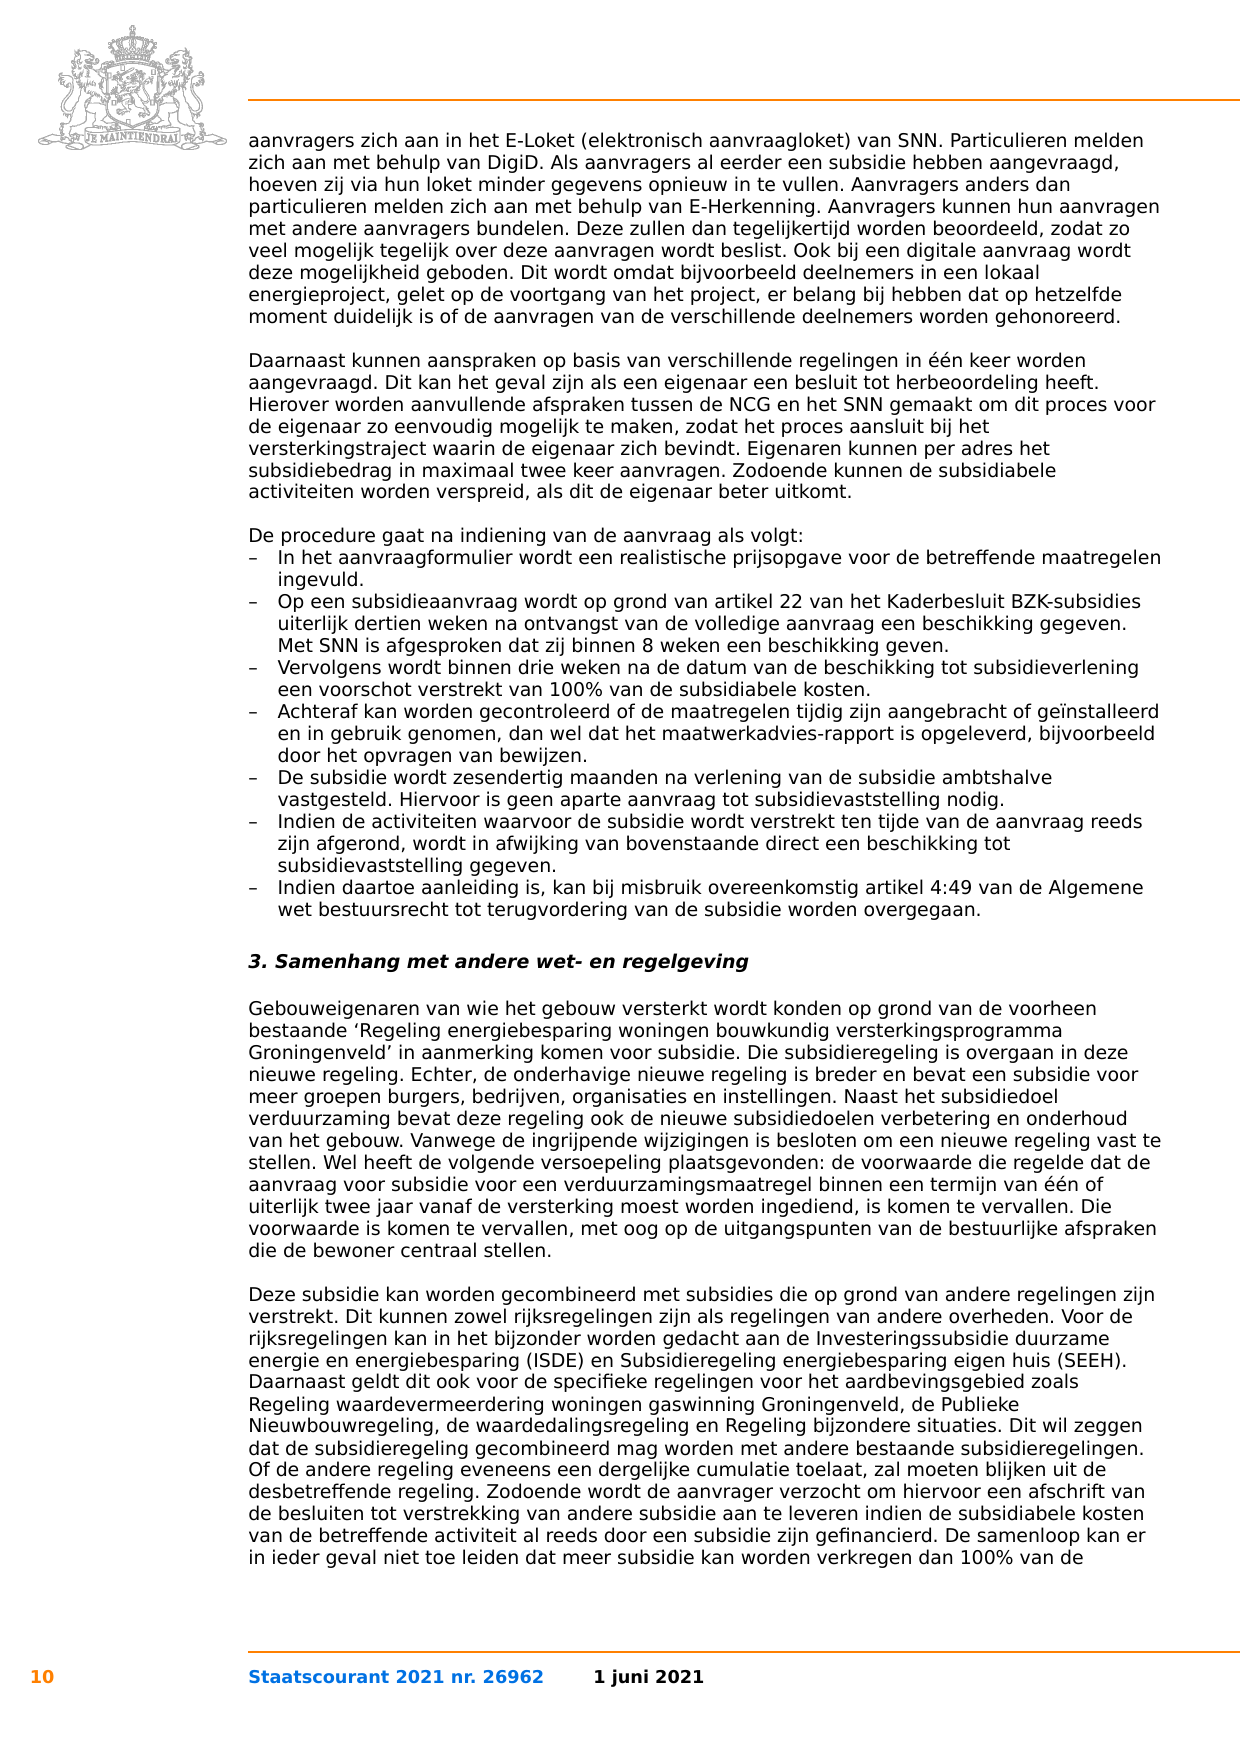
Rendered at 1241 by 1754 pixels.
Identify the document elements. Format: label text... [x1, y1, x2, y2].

text – In het aanvraagformulier wordt een realistische prijsopgave voor de betreffende maatregelen ingevuld. [248, 547, 1163, 591]
text Deze subsidie kan worden gecombineerd met subsidies die op grond van andere regelingen zijn verstrekt. Dit kunnen zowel rijksregelingen zijn als regelingen van andere overheden. Voor de rijksregelingen kan in het bijzonder worden gedacht aan de Investeringssubsidie duurzame energie en energiebesparing (ISDE) en Subsidieregeling energiebesparing eigen huis (SEEH). Daarnaast geldt dit ook voor de specifieke regelingen voor het aardbevingsgebied zoals Regeling waardevermeerdering woningen gaswinning Groningenveld, de Publieke Nieuwbouwregeling, de waardedalingsregeling en Regeling bijzondere situaties. Dit wil zeggen dat de subsidieregeling gecombineerd mag worden met andere bestaande subsidieregelingen. Of de andere regeling eveneens een dergelijke cumulatie toelaat, zal moeten blijken uit de desbetreffende regeling. Zodoende wordt de aanvrager verzocht om hiervoor een afschrift van de besluiten tot verstrekking van andere subsidie aan te leveren indien de subsidiabele kosten van de betreffende activiteit al reeds door een subsidie zijn gefinancierd. De samenloop kan er in ieder geval niet toe leiden dat meer subsidie kan worden verkregen dan 100% van de [248, 1283, 1163, 1569]
text – Vervolgens wordt binnen drie weken na de datum van de beschikking tot subsidieverlening een voorschot verstrekt van 100% van de subsidiabele kosten. [248, 657, 1163, 701]
text – Achteraf kan worden gecontroleerd of de maatregelen tijdig zijn aangebracht of geïnstalleerd en in gebruik genomen, dan wel dat het maatwerkadvies-rapport is opgeleverd, bijvoorbeeld door het opvragen van bewijzen. [248, 701, 1163, 767]
text – Indien de activiteiten waarvoor de subsidie wordt verstrekt ten tijde van de aanvraag reeds zijn afgerond, wordt in afwijking van bovenstaande direct een beschikking tot subsidievaststelling gegeven. [248, 811, 1163, 877]
text Daarnaast kunnen aanspraken op basis van verschillende regelingen in één keer worden aangevraagd. Dit kan het geval zijn als een eigenaar een besluit tot herbeoordeling heeft. Hierover worden aanvullende afspraken tussen de NCG en het SNN gemaakt om dit proces voor de eigenaar zo eenvoudig mogelijk te maken, zodat het proces aansluit bij het versterkingstraject waarin de eigenaar zich bevindt. Eigenaren kunnen per adres het subsidiebedrag in maximaal twee keer aanvragen. Zodoende kunnen de subsidiabele activiteiten worden verspreid, als dit de eigenaar beter uitkomt. [248, 349, 1163, 503]
text Gebouweigenaren van wie het gebouw versterkt wordt konden op grond van de voorheen bestaande ‘Regeling energiebesparing woningen bouwkundig versterkingsprogramma Groningenveld’ in aanmerking komen voor subsidie. Die subsidieregeling is overgaan in deze nieuwe regeling. Echter, de onderhavige nieuwe regeling is breder en bevat een subsidie voor meer groepen burgers, bedrijven, organisaties en instellingen. Naast het subsidiedoel verduurzaming bevat deze regeling ook de nieuwe subsidiedoelen verbetering en onderhoud van het gebouw. Vanwege de ingrijpende wijzigingen is besloten om een nieuwe regeling vast te stellen. Wel heeft de volgende versoepeling plaatsgevonden: de voorwaarde die regelde dat de aanvraag voor subsidie voor een verduurzamingsmaatregel binnen een termijn van één of uiterlijk twee jaar vanaf de versterking moest worden ingediend, is komen te vervallen. Die voorwaarde is komen te vervallen, met oog op de uitgangspunten van de bestuurlijke afspraken die de bewoner centraal stellen. [248, 998, 1163, 1262]
text – Op een subsidieaanvraag wordt op grond van artikel 22 van het Kaderbesluit BZK-subsidies uiterlijk dertien weken na ontvangst van de volledige aanvraag een beschikking gegeven. Met SNN is afgesproken dat zij binnen 8 weken een beschikking geven. [248, 591, 1163, 657]
text aanvragers zich aan in het E-Loket (elektronisch aanvraagloket) van SNN. Particulieren melden zich aan met behulp van DigiD. Als aanvragers al eerder een subsidie hebben aangevraagd, hoeven zij via hun loket minder gegevens opnieuw in te vullen. Aanvragers anders dan particulieren melden zich aan met behulp van E-Herkenning. Aanvragers kunnen hun aanvragen met andere aanvragers bundelen. Deze zullen dan tegelijkertijd worden beoordeeld, zodat zo veel mogelijk tegelijk over deze aanvragen wordt beslist. Ook bij een digitale aanvraag wordt deze mogelijkheid geboden. Dit wordt omdat bijvoorbeeld deelnemers in een lokaal energieproject, gelet op de voortgang van het project, er belang bij hebben dat op hetzelfde moment duidelijk is of de aanvragen van de verschillende deelnemers worden gehonoreerd. [248, 130, 1163, 328]
text De procedure gaat na indiening van de aanvraag als volgt: [248, 525, 1163, 547]
picture [38, 25, 227, 150]
text – De subsidie wordt zesendertig maanden na verlening van de subsidie ambtshalve vastgesteld. Hiervoor is geen aparte aanvraag tot subsidievaststelling nodig. [248, 767, 1163, 811]
subtitle 3. Samenhang met andere wet- en regelgeving [248, 951, 1163, 973]
text – Indien daartoe aanleiding is, kan bij misbruik overeenkomstig artikel 4:49 van de Algemene wet bestuursrecht tot terugvordering van de subsidie worden overgegaan. [248, 877, 1163, 921]
